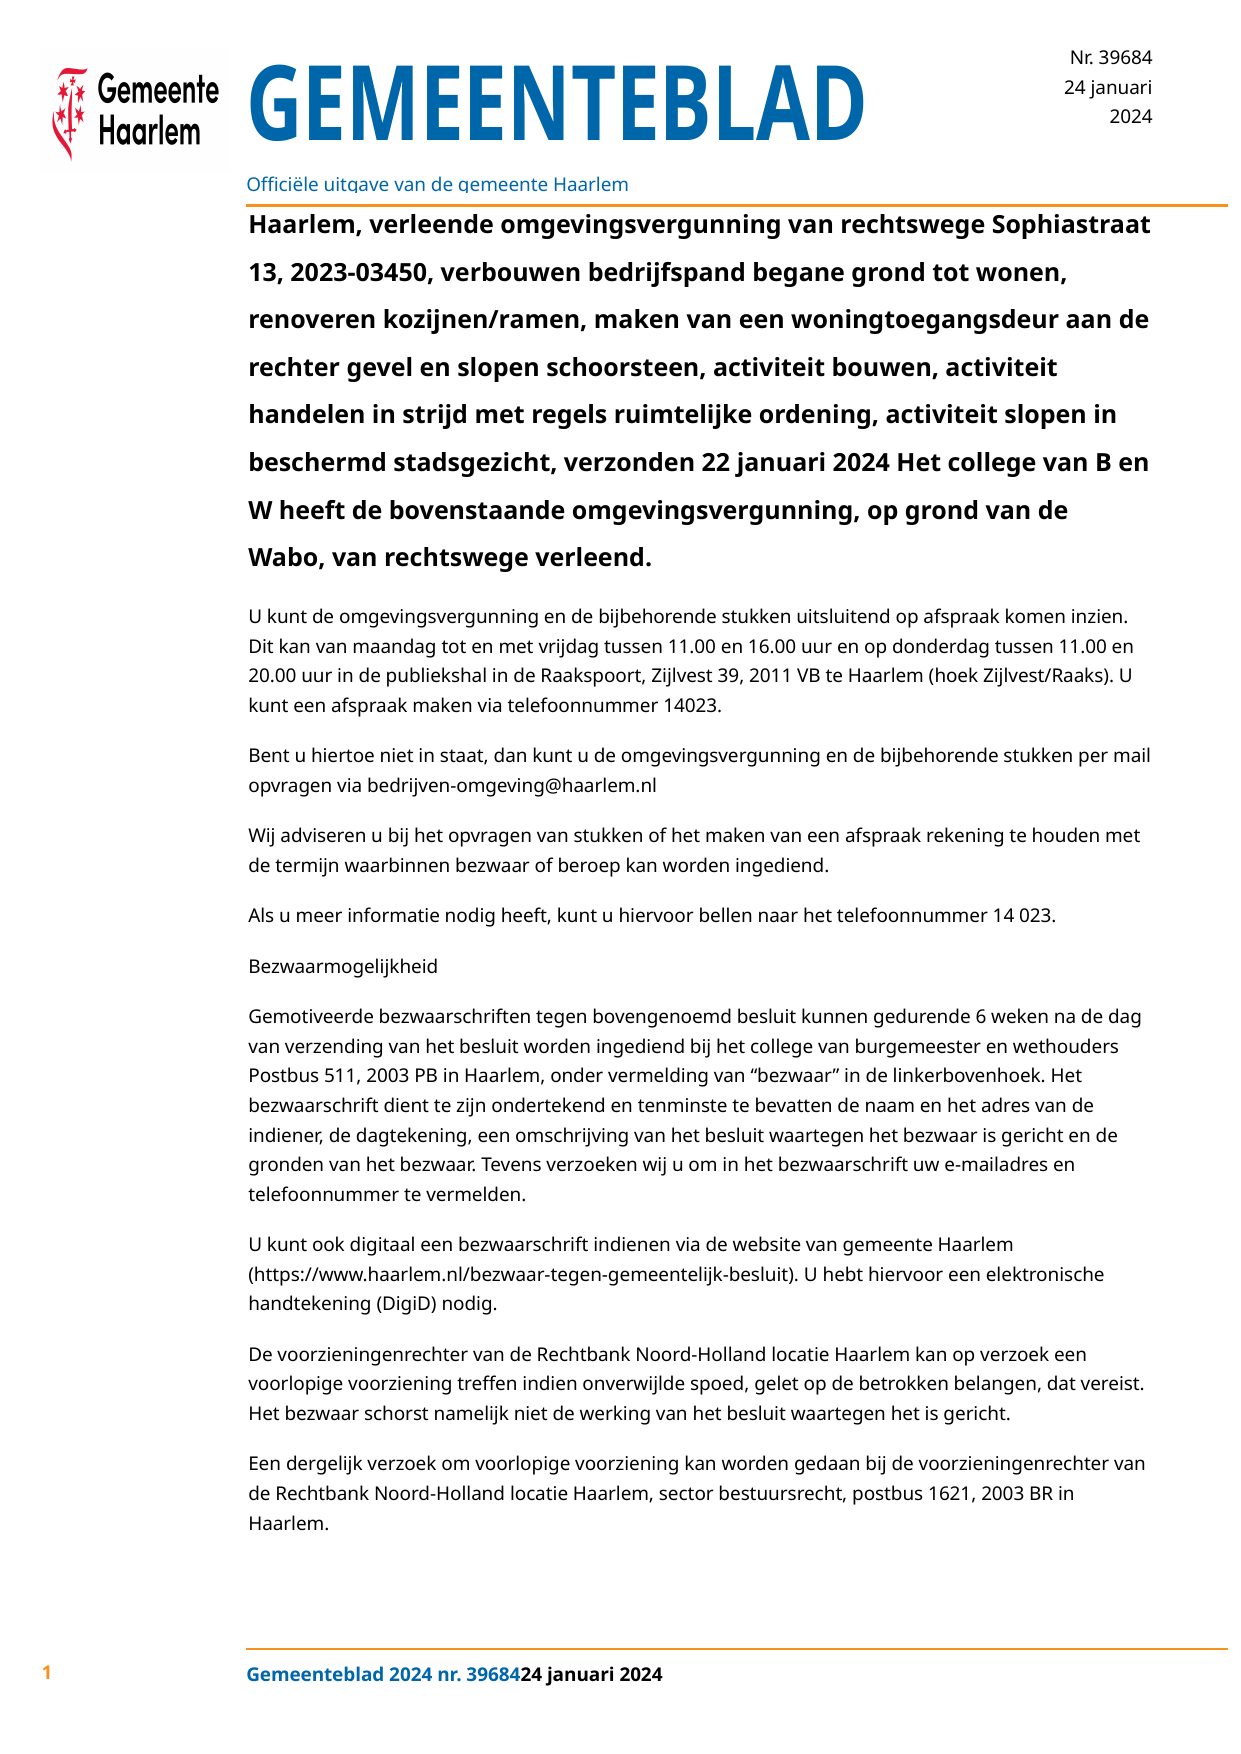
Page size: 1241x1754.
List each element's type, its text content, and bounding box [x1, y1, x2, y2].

text De voorzieningenrechter van de Rechtbank Noord-Holland locatie Haarlem kan op verzoek een voorlopige voorziening treffen indien onverwijlde spoed, gelet op de betrokken belangen, dat vereist. Het bezwaar schorst namelijk niet de werking van het besluit waartegen het is gericht. [248, 1341, 1152, 1426]
text Als u meer informatie nodig heeft, kunt u hiervoor bellen naar het telefoonnummer 14 023. [248, 903, 1152, 928]
text U kunt ook digitaal een bezwaarschrift indienen via de website van gemeente Haarlem (https://www.haarlem.nl/bezwaar-tegen-gemeentelijk-besluit). U hebt hiervoor een elektronische handtekening (DigiD) nodig. [248, 1231, 1152, 1316]
text Bent u hiertoe niet in staat, dan kunt u de omgevingsvergunning en de bijbehorende stukken per mail opvragen via bedrijven-omgeving@haarlem.nl [248, 743, 1152, 798]
text Wij adviseren u bij het opvragen van stukken of het maken van een afspraak rekening te houden met de termijn waarbinnen bezwaar of beroep kan worden ingediend. [248, 823, 1152, 878]
text U kunt de omgevingsvergunning en de bijbehorende stukken uitsluitend op afspraak komen inzien. Dit kan van maandag tot en met vrijdag tussen 11.00 en 16.00 uur en op donderdag tussen 11.00 en 20.00 uur in de publiekshal in de Raakspoort, Zijlvest 39, 2011 VB te Haarlem (hoek Zijlvest/Raaks). U kunt een afspraak maken via telefoonnummer 14023. [248, 603, 1152, 718]
text Bezwaarmogelijkheid [248, 953, 1152, 979]
text Gemotiveerde bezwaarschriften tegen bovengenoemd besluit kunnen gedurende 6 weken na de dag van verzending van het besluit worden ingediend bij het college van burgemeester en wethouders Postbus 511, 2003 PB in Haarlem, onder vermelding van “bezwaar” in de linkerbovenhoek. Het bezwaarschrift dient te zijn ondertekend en tenminste te bevatten de naam en het adres van de indiener, de dagtekening, een omschrijving van het besluit waartegen het bezwaar is gericht en de gronden van het bezwaar. Tevens verzoeken wij u om in het bezwaarschrift uw e-mailadres en telefoonnummer te vermelden. [248, 1003, 1152, 1207]
text Haarlem, verleende omgevingsvergunning van rechtswege Sophiastraat 13, 2023-03450, verbouwen bedrijfspand begane grond tot wonen, renoveren kozijnen/ramen, maken van een woningtoegangsdeur aan de rechter gevel en slopen schoorsteen, activiteit bouwen, activiteit handelen in strijd met regels ruimtelijke ordening, activiteit slopen in beschermd stadsgezicht, verzonden 22 januari 2024 Het college van B en W heeft de bovenstaande omgevingsvergunning, op grond van de Wabo, van rechtswege verleend. [248, 207, 1152, 574]
picture [41, 47, 231, 172]
text Een dergelijk verzoek om voorlopige voorziening kan worden gedaan bij de voorzieningenrechter van de Rechtbank Noord-Holland locatie Haarlem, sector bestuursrecht, postbus 1621, 2003 BR in Haarlem. [248, 1451, 1152, 1536]
